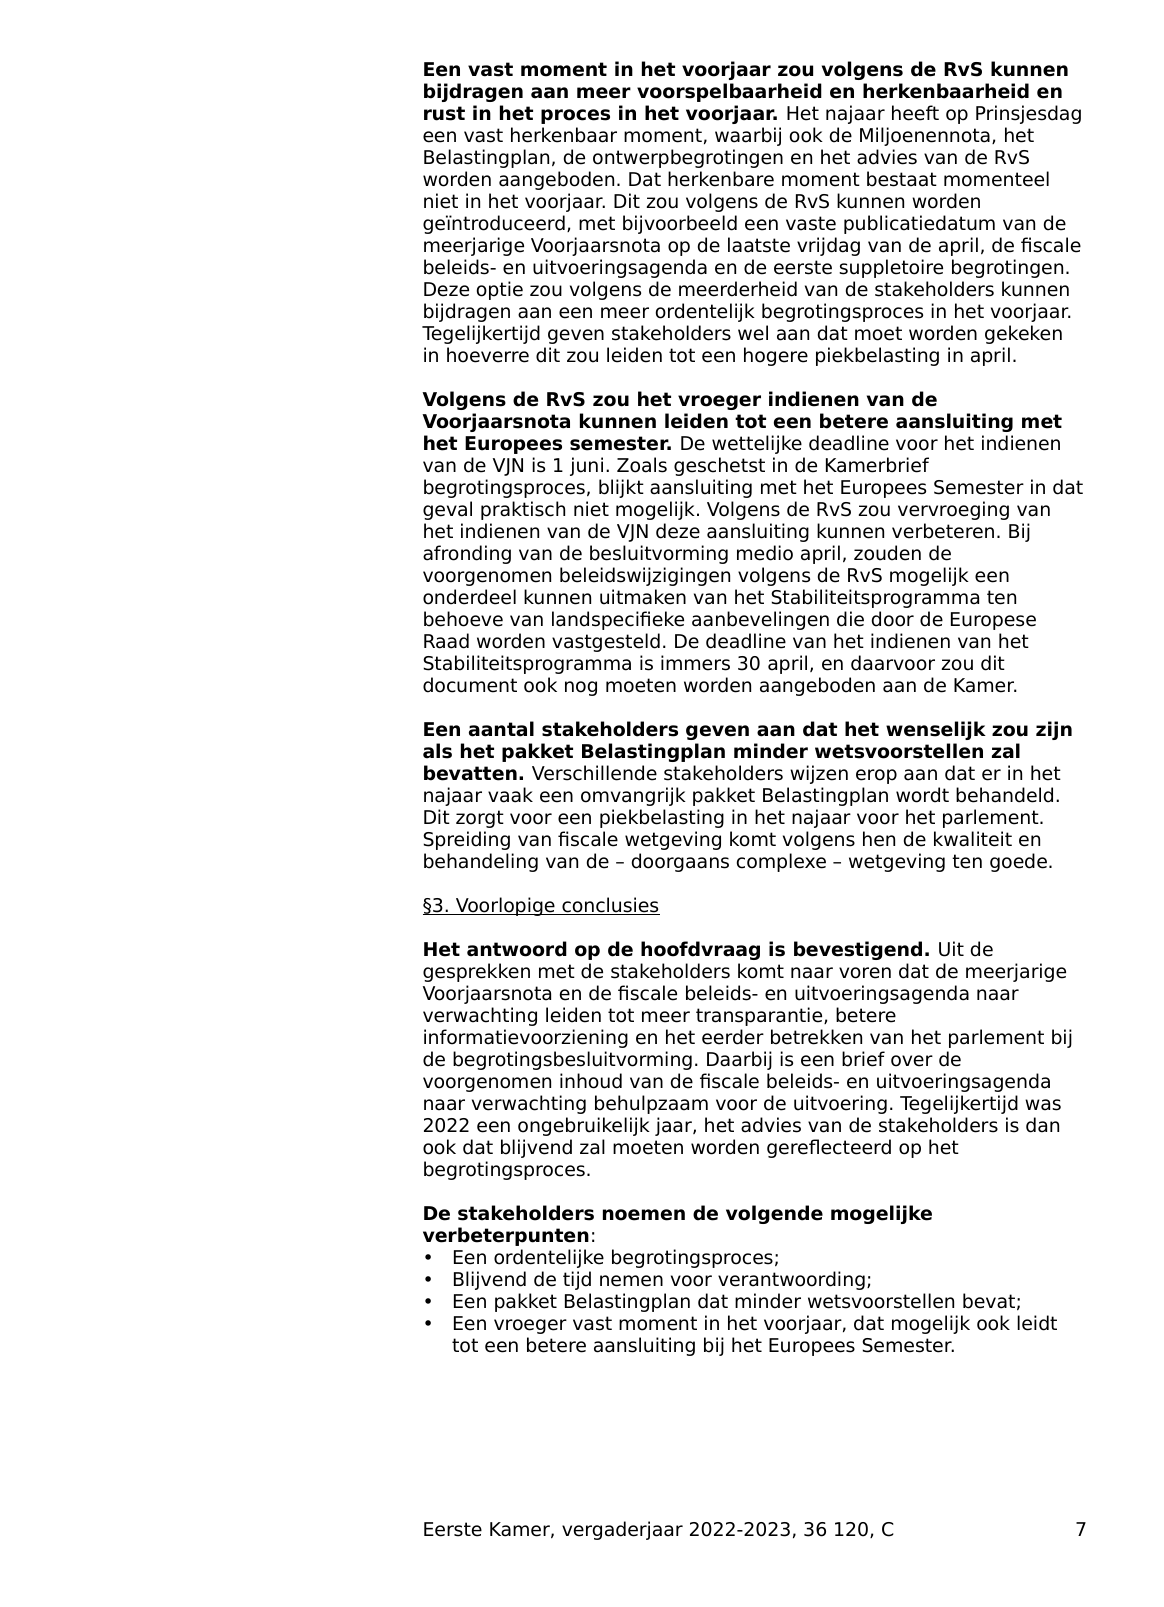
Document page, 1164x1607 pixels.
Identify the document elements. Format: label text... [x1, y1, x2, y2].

text • Een pakket Belastingplan dat minder wetsvoorstellen bevat; [422, 1291, 1087, 1313]
text Een aantal stakeholders geven aan dat het wenselijk zou zijn als het pakket Belastingplan minder wetsvoorstellen zal bevatten. Verschillende stakeholders wijzen erop aan dat er in het najaar vaak een omvangrijk pakket Belastingplan wordt behandeld. Dit zorgt voor een piekbelasting in het najaar voor het parlement. Spreiding van fiscale wetgeving komt volgens hen de kwaliteit en behandeling van de – doorgaans complexe – wetgeving ten goede. [422, 719, 1087, 873]
text • Een ordentelijke begrotingsproces; [422, 1247, 1087, 1269]
text • Een vroeger vast moment in het voorjaar, dat mogelijk ook leidt tot een betere aansluiting bij het Europees Semester. [422, 1313, 1087, 1357]
text Volgens de RvS zou het vroeger indienen van de Voorjaarsnota kunnen leiden tot een betere aansluiting met het Europees semester. De wettelijke deadline voor het indienen van de VJN is 1 juni. Zoals geschetst in de Kamerbrief begrotingsproces, blijkt aansluiting met het Europees Semester in dat geval praktisch niet mogelijk. Volgens de RvS zou vervroeging van het indienen van de VJN deze aansluiting kunnen verbeteren. Bij afronding van de besluitvorming medio april, zouden de voorgenomen beleidswijzigingen volgens de RvS mogelijk een onderdeel kunnen uitmaken van het Stabiliteitsprogramma ten behoeve van landspecifieke aanbevelingen die door de Europese Raad worden vastgesteld. De deadline van het indienen van het Stabiliteitsprogramma is immers 30 april, en daarvoor zou dit document ook nog moeten worden aangeboden aan de Kamer. [422, 389, 1087, 697]
text Een vast moment in het voorjaar zou volgens de RvS kunnen bijdragen aan meer voorspelbaarheid en herkenbaarheid en rust in het proces in het voorjaar. Het najaar heeft op Prinsjesdag een vast herkenbaar moment, waarbij ook de Miljoenennota, het Belastingplan, de ontwerpbegrotingen en het advies van de RvS worden aangeboden. Dat herkenbare moment bestaat momenteel niet in het voorjaar. Dit zou volgens de RvS kunnen worden geïntroduceerd, met bijvoorbeeld een vaste publicatiedatum van de meerjarige Voorjaarsnota op de laatste vrijdag van de april, de fiscale beleids- en uitvoeringsagenda en de eerste suppletoire begrotingen. Deze optie zou volgens de meerderheid van de stakeholders kunnen bijdragen aan een meer ordentelijk begrotingsproces in het voorjaar. Tegelijkertijd geven stakeholders wel aan dat moet worden gekeken in hoeverre dit zou leiden tot een hogere piekbelasting in april. [422, 59, 1087, 367]
subtitle §3. Voorlopige conclusies [422, 895, 1087, 917]
text • Blijvend de tijd nemen voor verantwoording; [422, 1269, 1087, 1291]
text De stakeholders noemen de volgende mogelijke verbeterpunten: [422, 1203, 1087, 1247]
text Het antwoord op de hoofdvraag is bevestigend. Uit de gesprekken met de stakeholders komt naar voren dat de meerjarige Voorjaarsnota en de fiscale beleids- en uitvoeringsagenda naar verwachting leiden tot meer transparantie, betere informatievoorziening en het eerder betrekken van het parlement bij de begrotingsbesluitvorming. Daarbij is een brief over de voorgenomen inhoud van de fiscale beleids- en uitvoeringsagenda naar verwachting behulpzaam voor de uitvoering. Tegelijkertijd was 2022 een ongebruikelijk jaar, het advies van de stakeholders is dan ook dat blijvend zal moeten worden gereflecteerd op het begrotingsproces. [422, 939, 1087, 1181]
